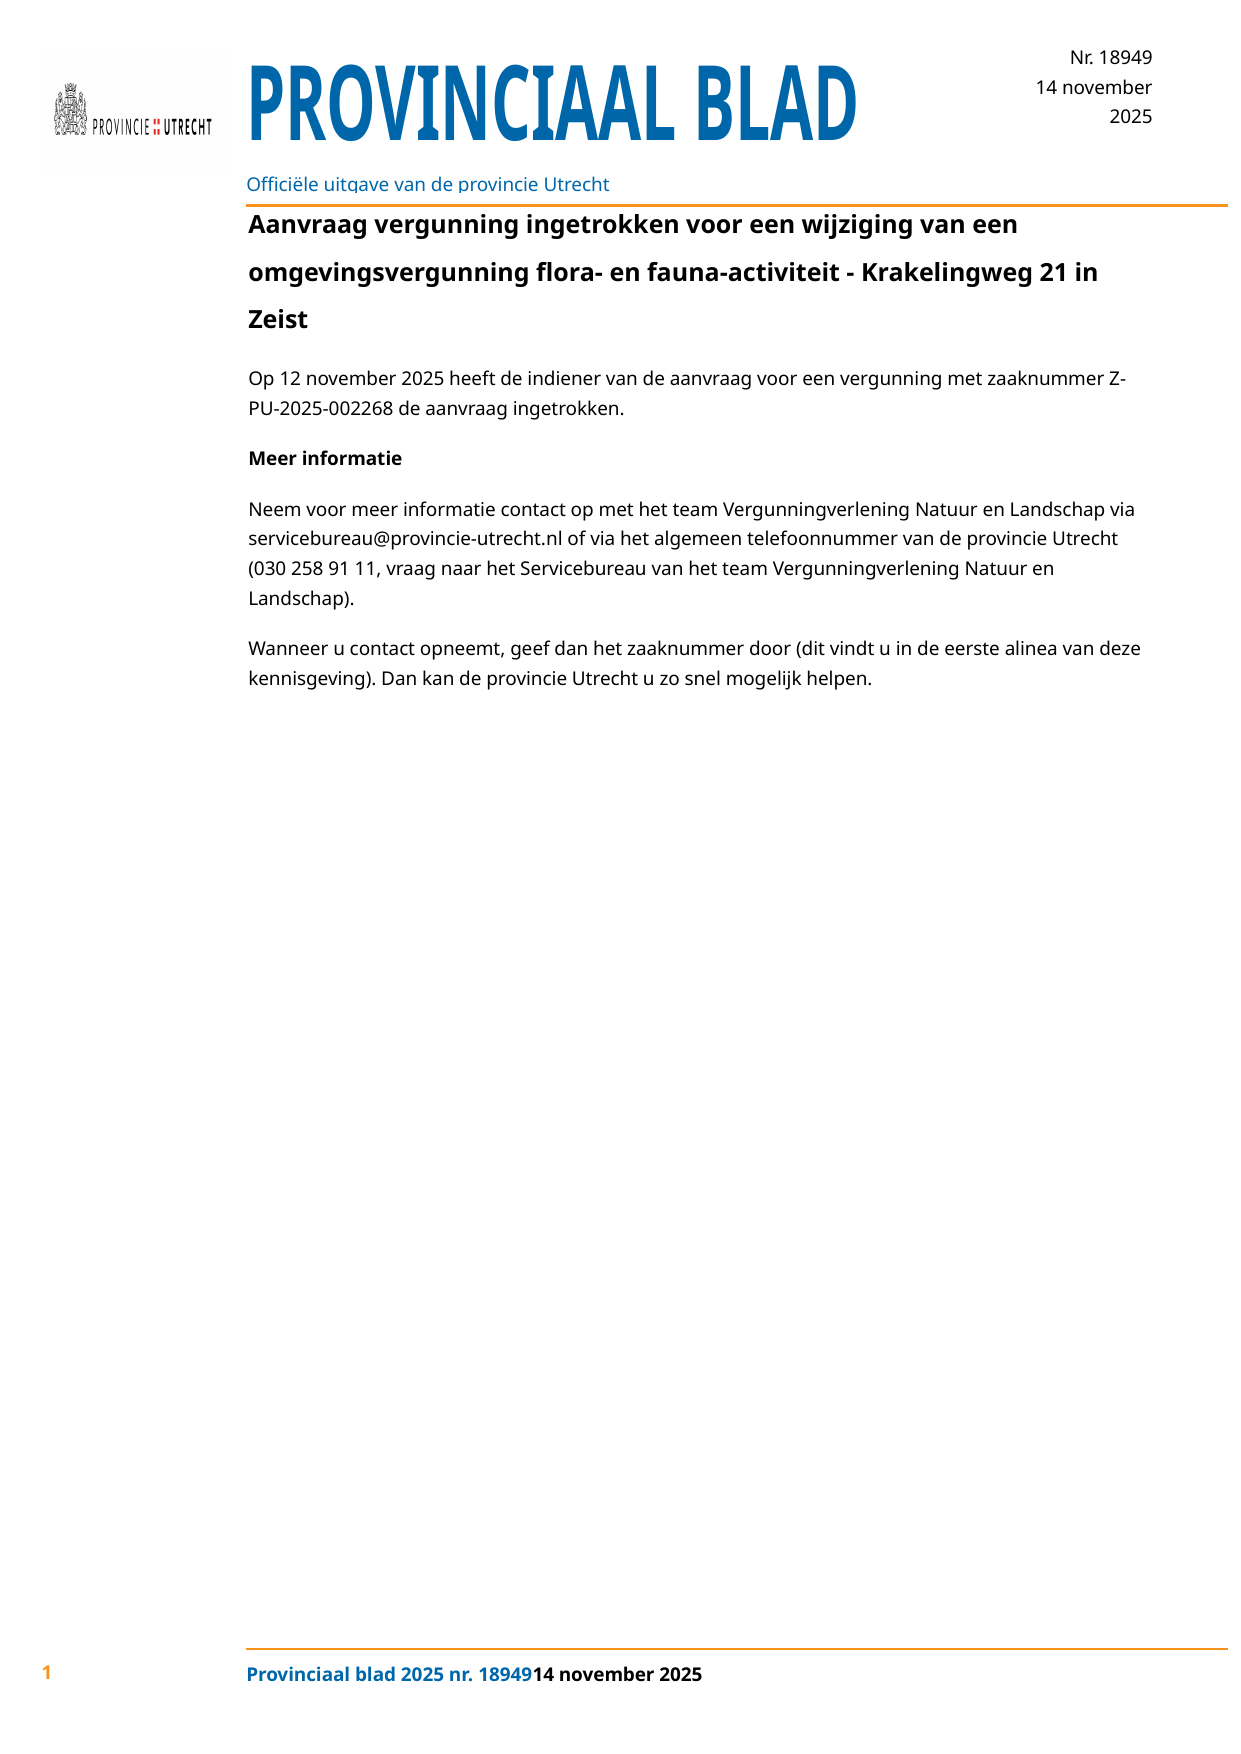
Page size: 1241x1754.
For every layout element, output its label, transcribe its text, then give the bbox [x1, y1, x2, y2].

text Wanneer u contact opneemt, geef dan het zaaknummer door (dit vindt u in de eerste alinea van deze kennisgeving). Dan kan de provincie Utrecht u zo snel mogelijk helpen. [248, 635, 1152, 690]
text Neem voor meer informatie contact op met het team Vergunningverlening Natuur en Landschap via servicebureau@provincie-utrecht.nl of via het algemeen telefoonnummer van de provincie Utrecht (030 258 91 11, vraag naar het Servicebureau van het team Vergunningverlening Natuur en Landschap). [248, 496, 1152, 610]
text Meer informatie [248, 446, 1152, 471]
picture [41, 47, 231, 172]
text Op 12 november 2025 heeft de indiener van de aanvraag voor een vergunning met zaaknummer Z-PU-2025-002268 de aanvraag ingetrokken. [248, 366, 1152, 421]
text Aanvraag vergunning ingetrokken voor een wijziging van een omgevingsvergunning flora- en fauna-activiteit - Krakelingweg 21 in Zeist [248, 207, 1152, 336]
